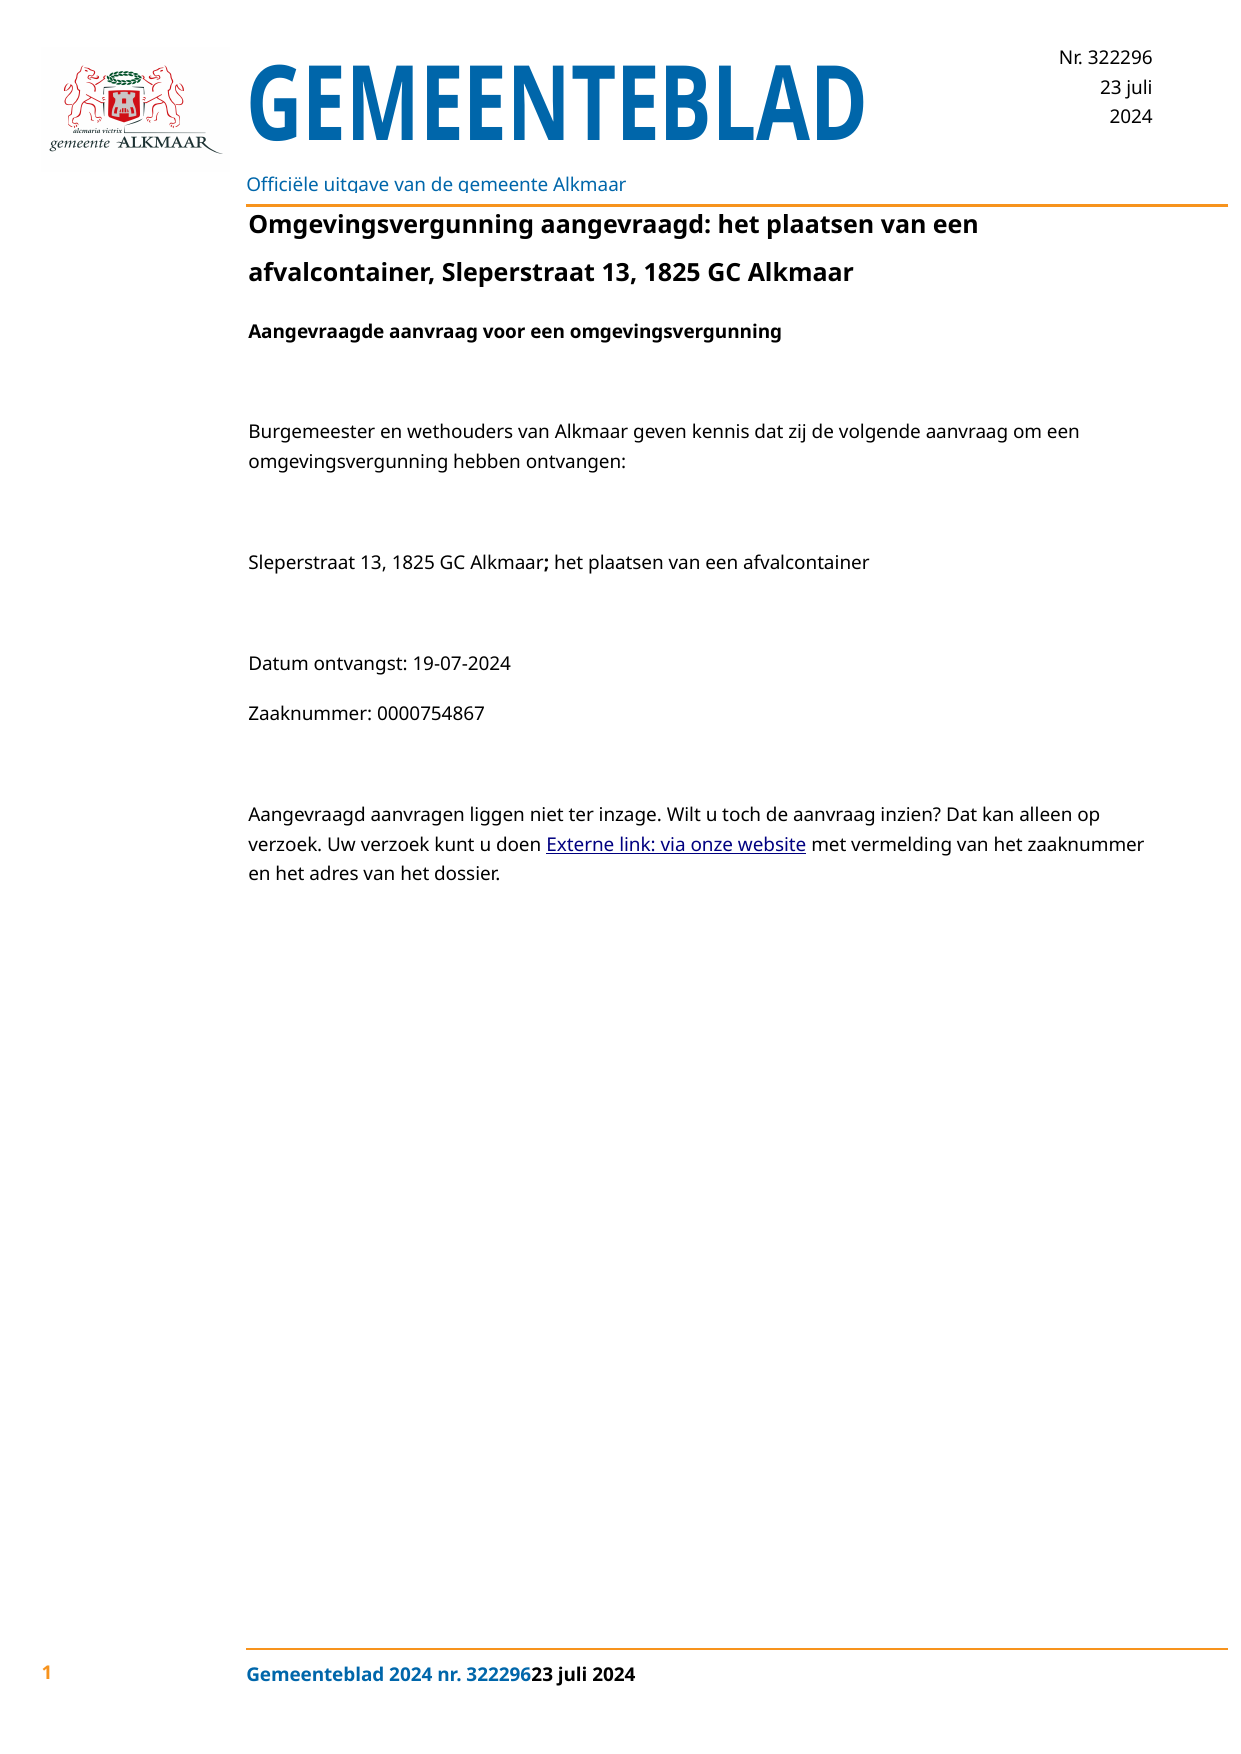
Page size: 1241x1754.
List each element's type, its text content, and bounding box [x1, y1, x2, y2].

text Aangevraagd aanvragen liggen niet ter inzage. Wilt u toch de aanvraag inzien? Dat kan alleen op verzoek. Uw verzoek kunt u doen Externe link: via onze website met vermelding van het zaaknummer en het adres van het dossier. [248, 801, 1152, 886]
text Omgevingsvergunning aangevraagd: het plaatsen van een afvalcontainer, Sleperstraat 13, 1825 GC Alkmaar [248, 207, 1152, 288]
text Zaaknummer: 0000754867 [248, 700, 1152, 726]
text Aangevraagde aanvraag voor een omgevingsvergunning [248, 318, 1152, 344]
text Datum ontvangst: 19-07-2024 [248, 650, 1152, 676]
text Burgemeester en wethouders van Alkmaar geven kennis dat zij de volgende aanvraag om een omgevingsvergunning hebben ontvangen: [248, 419, 1152, 474]
text Sleperstraat 13, 1825 GC Alkmaar; het plaatsen van een afvalcontainer [248, 549, 1152, 575]
picture [41, 47, 231, 172]
